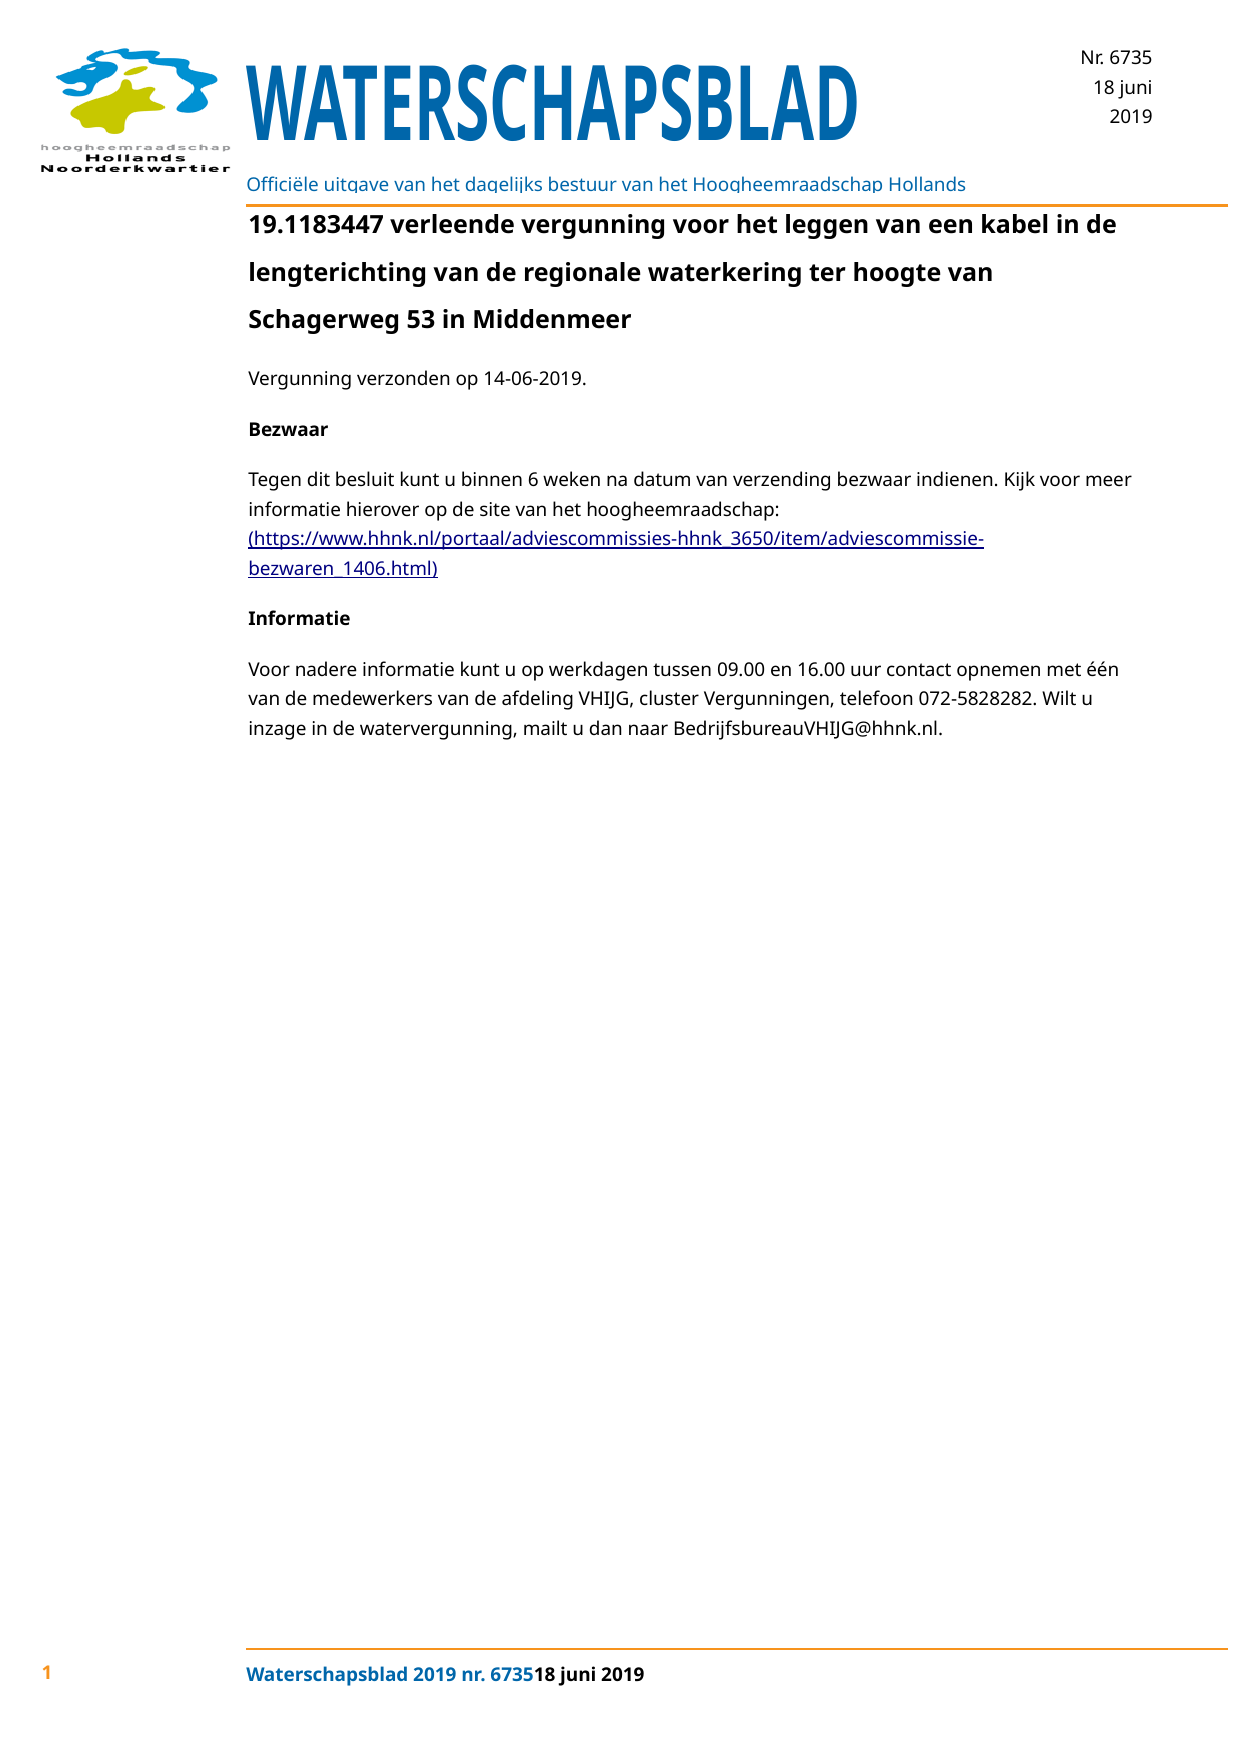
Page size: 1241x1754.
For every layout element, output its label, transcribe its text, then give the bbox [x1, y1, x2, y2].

picture [41, 47, 231, 172]
text Vergunning verzonden op 14-06-2019. [248, 366, 1152, 391]
text Tegen dit besluit kunt u binnen 6 weken na datum van verzending bezwaar indienen. Kijk voor meer informatie hierover op de site van het hoogheemraadschap: (https://www.hhnk.nl/portaal/adviescommissies-hhnk_3650/item/adviescommissie-bezwaren_1406.html) [248, 466, 1152, 581]
text Bezwaar [248, 416, 1152, 442]
text Voor nadere informatie kunt u op werkdagen tussen 09.00 en 16.00 uur contact opnemen met één van de medewerkers van de afdeling VHIJG, cluster Vergunningen, telefoon 072-5828282. Wilt u inzage in de watervergunning, mailt u dan naar BedrijfsbureauVHIJG@hhnk.nl. [248, 656, 1152, 741]
text Informatie [248, 606, 1152, 631]
text 19.1183447 verleende vergunning voor het leggen van een kabel in de lengterichting van de regionale waterkering ter hoogte van Schagerweg 53 in Middenmeer [248, 207, 1152, 336]
